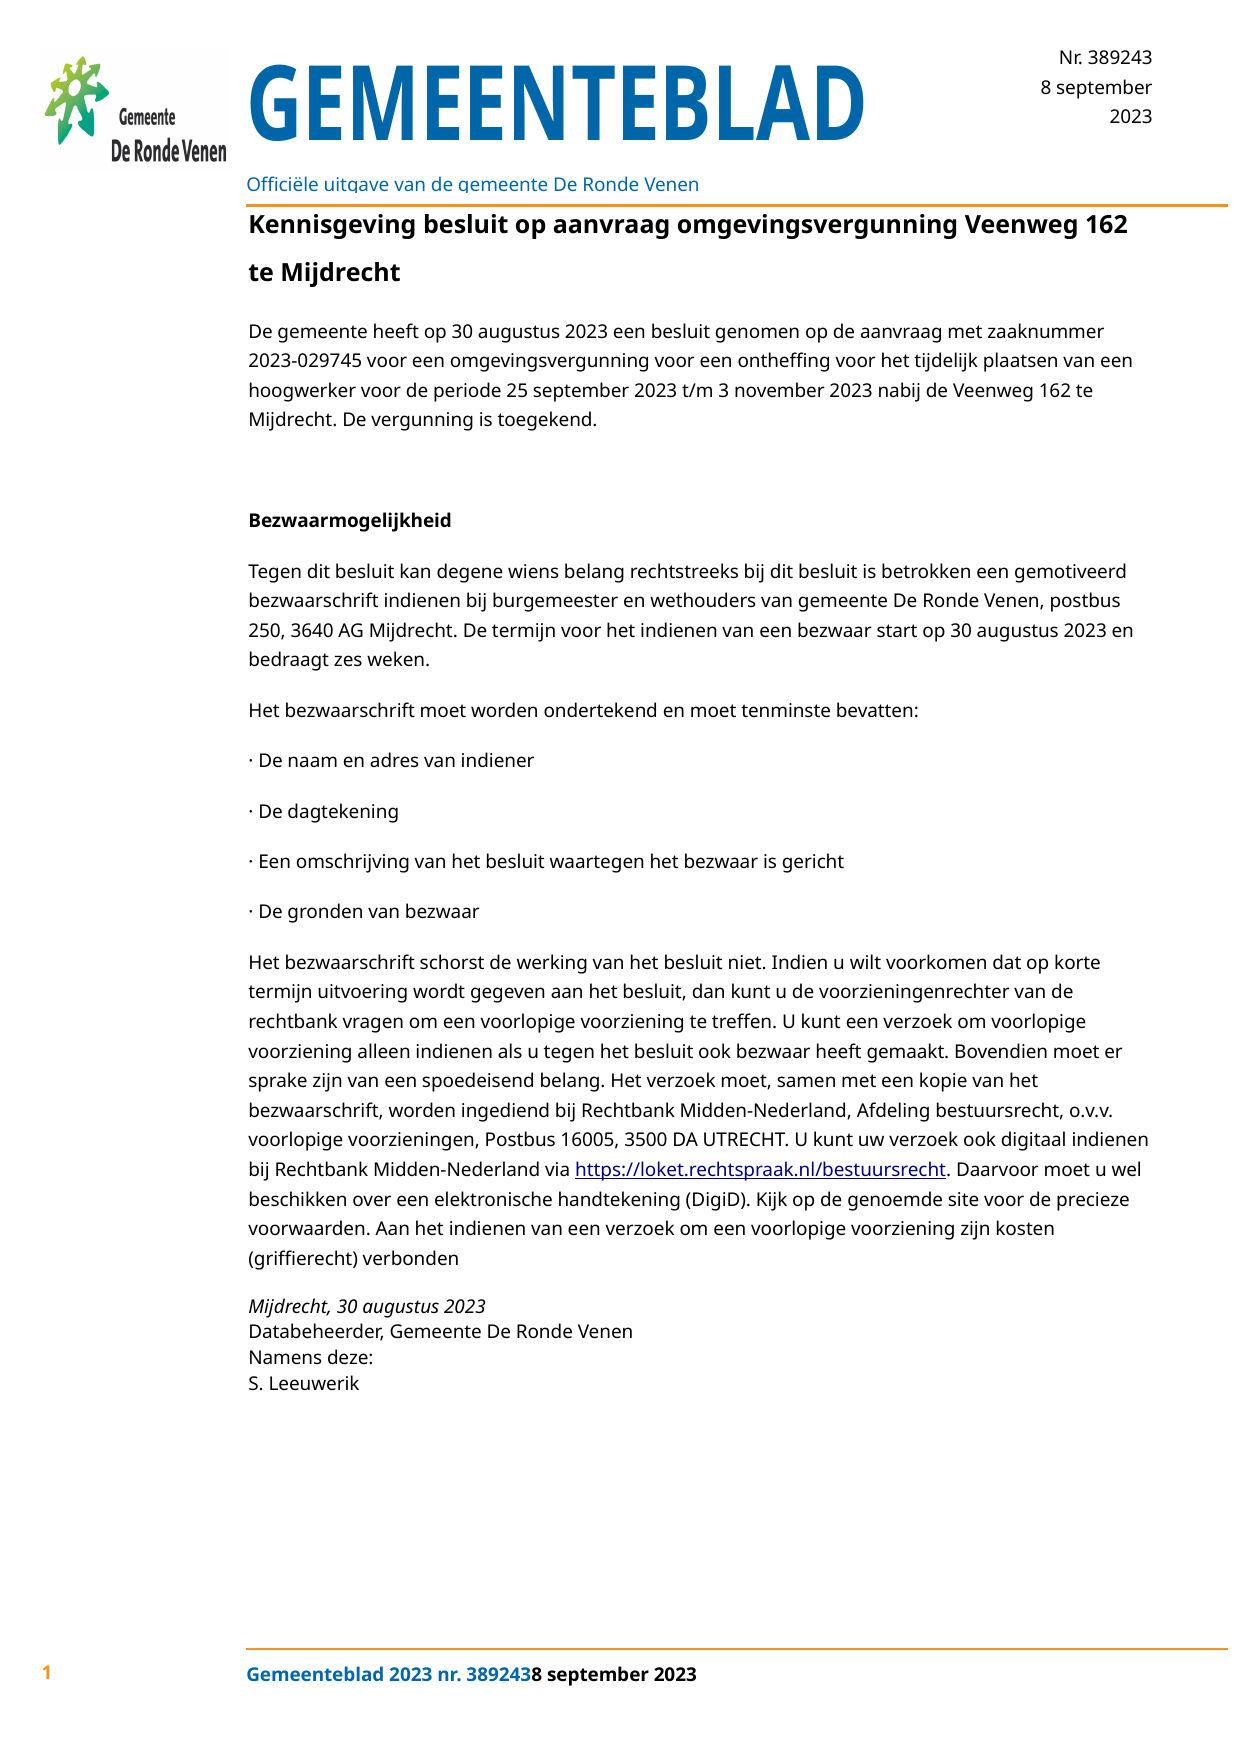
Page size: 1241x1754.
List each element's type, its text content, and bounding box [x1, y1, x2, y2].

text Bezwaarmogelijkheid [248, 507, 1152, 533]
text De gemeente heeft op 30 augustus 2023 een besluit genomen op de aanvraag met zaaknummer 2023-029745 voor een omgevingsvergunning voor een ontheffing voor het tijdelijk plaatsen van een hoogwerker voor de periode 25 september 2023 t/m 3 november 2023 nabij de Veenweg 162 te Mijdrecht. De vergunning is toegekend. [248, 318, 1152, 432]
text · De dagtekening [248, 798, 1152, 824]
text Het bezwaarschrift moet worden ondertekend en moet tenminste bevatten: [248, 697, 1152, 723]
text Tegen dit besluit kan degene wiens belang rechtstreeks bij dit besluit is betrokken een gemotiveerd bezwaarschrift indienen bij burgemeester en wethouders van gemeente De Ronde Venen, postbus 250, 3640 AG Mijdrecht. De termijn voor het indienen van een bezwaar start op 30 augustus 2023 en bedraagt zes weken. [248, 558, 1152, 672]
text Databeheerder, Gemeente De Ronde Venen [248, 1318, 1152, 1344]
text Mijdrecht, 30 augustus 2023 [248, 1293, 1152, 1318]
picture [41, 47, 231, 172]
text · De gronden van bezwaar [248, 899, 1152, 924]
text · De naam en adres van indiener [248, 747, 1152, 773]
text · Een omschrijving van het besluit waartegen het bezwaar is gericht [248, 848, 1152, 874]
text Het bezwaarschrift schorst de werking van het besluit niet. Indien u wilt voorkomen dat op korte termijn uitvoering wordt gegeven aan het besluit, dan kunt u de voorzieningenrechter van de rechtbank vragen om een voorlopige voorziening te treffen. U kunt een verzoek om voorlopige voorziening alleen indienen als u tegen het besluit ook bezwaar heeft gemaakt. Bovendien moet er sprake zijn van een spoedeisend belang. Het verzoek moet, samen met een kopie van het bezwaarschrift, worden ingediend bij Rechtbank Midden-Nederland, Afdeling bestuursrecht, o.v.v. voorlopige voorzieningen, Postbus 16005, 3500 DA UTRECHT. U kunt uw verzoek ook digitaal indienen bij Rechtbank Midden-Nederland via https://loket.rechtspraak.nl/bestuursrecht. Daarvoor moet u wel beschikken over een elektronische handtekening (DigiD). Kijk op de genoemde site voor de precieze voorwaarden. Aan het indienen van een verzoek om een voorlopige voorziening zijn kosten (griffierecht) verbonden [248, 949, 1152, 1271]
text Namens deze: [248, 1344, 1152, 1370]
text Kennisgeving besluit op aanvraag omgevingsvergunning Veenweg 162 te Mijdrecht [248, 207, 1152, 288]
text S. Leeuwerik [248, 1370, 1152, 1396]
